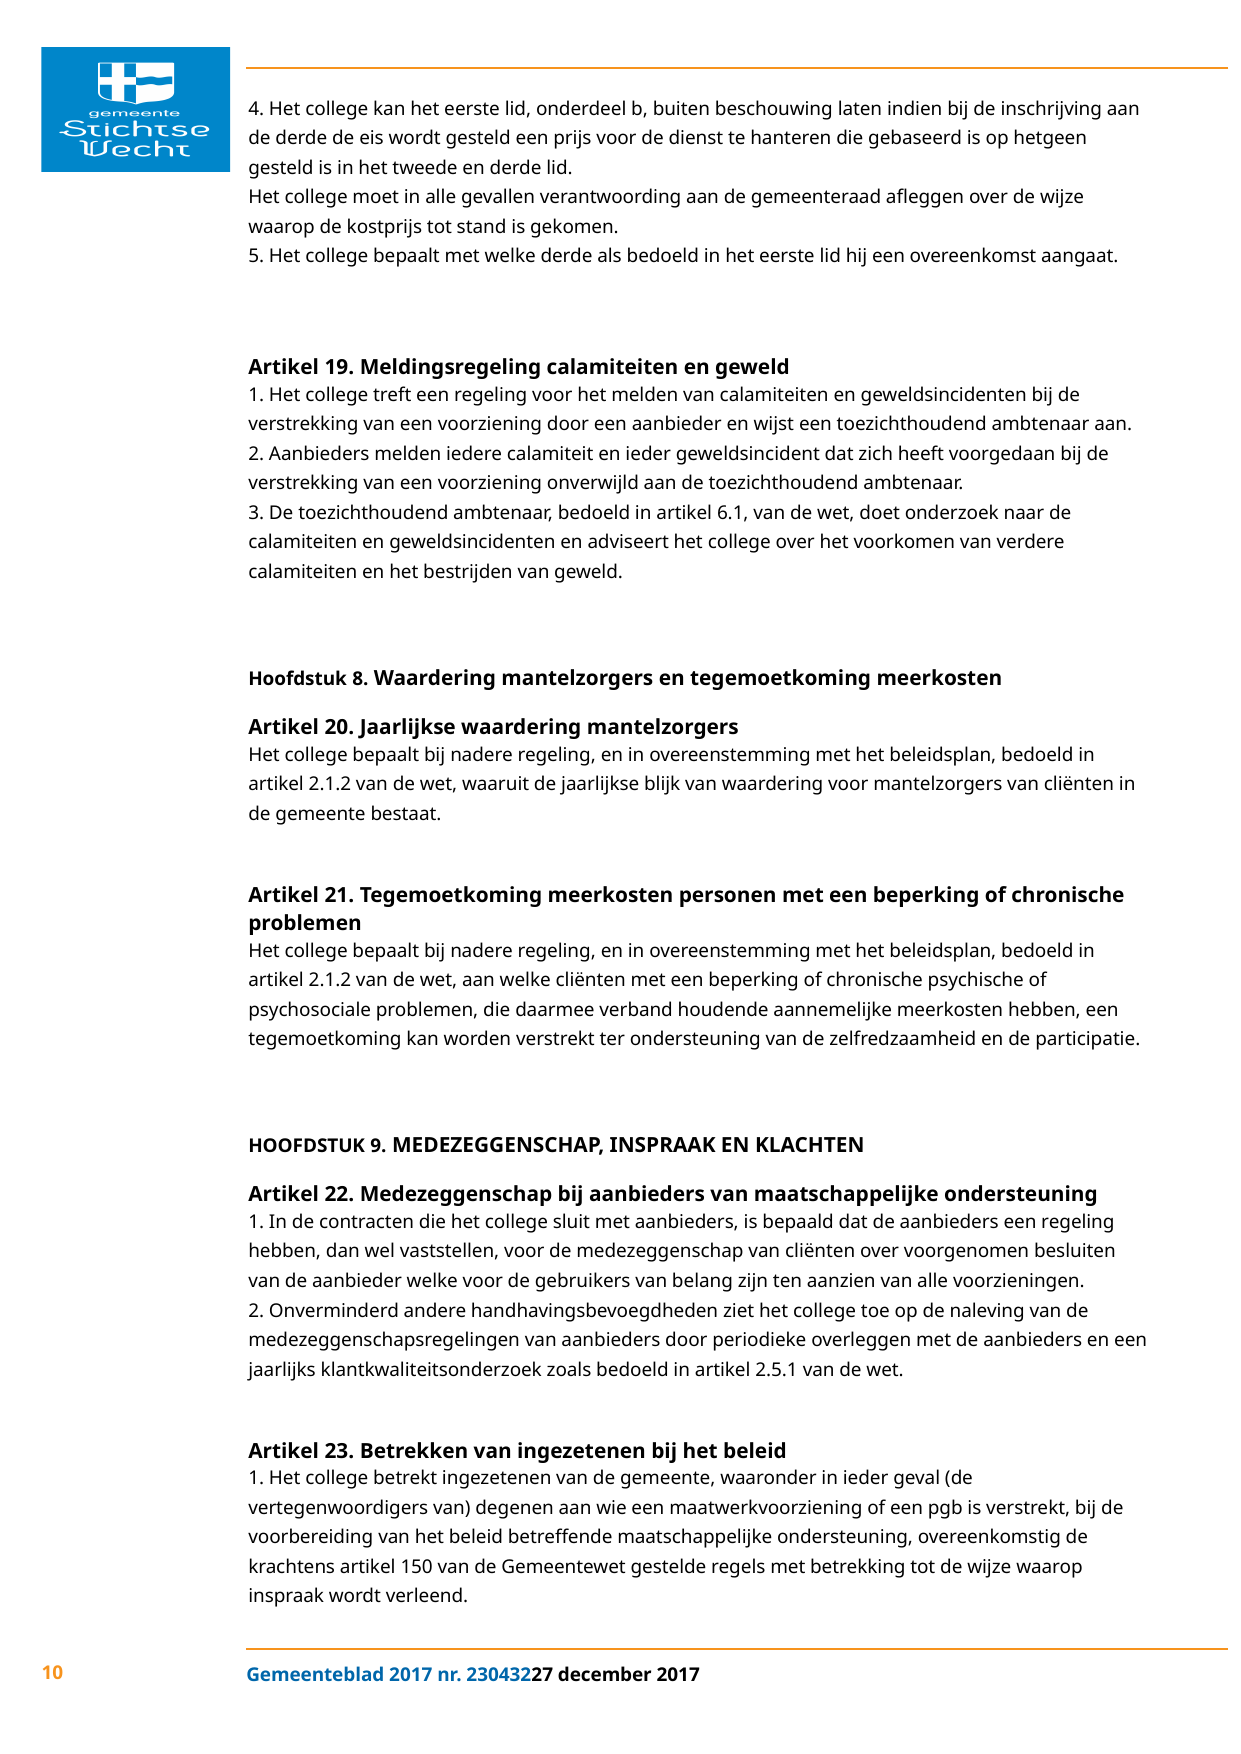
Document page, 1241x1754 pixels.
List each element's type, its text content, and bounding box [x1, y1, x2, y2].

text 1. In de contracten die het college sluit met aanbieders, is bepaald dat de aanbieders een regeling hebben, dan wel vaststellen, voor de medezeggenschap van cliënten over voorgenomen besluiten van de aanbieder welke voor de gebruikers van belang zijn ten aanzien van alle voorzieningen. [248, 1208, 1152, 1293]
text Het college bepaalt bij nadere regeling, en in overeenstemming met het beleidsplan, bedoeld in artikel 2.1.2 van de wet, waaruit de jaarlijkse blijk van waardering voor mantelzorgers van cliënten in de gemeente bestaat. [248, 741, 1152, 826]
text 4. Het college kan het eerste lid, onderdeel b, buiten beschouwing laten indien bij de inschrijving aan de derde de eis wordt gesteld een prijs voor de dienst te hanteren die gebaseerd is op hetgeen gesteld is in het tweede en derde lid. [248, 95, 1152, 180]
text Artikel 20. Jaarlijkse waardering mantelzorgers [248, 712, 1152, 741]
text 5. Het college bepaalt met welke derde als bedoeld in het eerste lid hij een overeenkomst aangaat. [248, 243, 1152, 268]
text Hoofdstuk 8. Waardering mantelzorgers en tegemoetkoming meerkosten [248, 663, 1152, 691]
text 2. Aanbieders melden iedere calamiteit en ieder geweldsincident dat zich heeft voorgedaan bij de verstrekking van een voorziening onverwijld aan de toezichthoudend ambtenaar. [248, 440, 1152, 495]
text Artikel 22. Medezeggenschap bij aanbieders van maatschappelijke ondersteuning [248, 1179, 1152, 1208]
text 1. Het college treft een regeling voor het melden van calamiteiten en geweldsincidenten bij de verstrekking van een voorziening door een aanbieder en wijst een toezichthoudend ambtenaar aan. [248, 381, 1152, 436]
text HOOFDSTUK 9. MEDEZEGGENSCHAP, INSPRAAK EN KLACHTEN [248, 1130, 1152, 1159]
text 1. Het college betrekt ingezetenen van de gemeente, waaronder in ieder geval (de vertegenwoordigers van) degenen aan wie een maatwerkvoorziening of een pgb is verstrekt, bij de voorbereiding van het beleid betreffende maatschappelijke ondersteuning, overeenkomstig de krachtens artikel 150 van de Gemeentewet gestelde regels met betrekking tot de wijze waarop inspraak wordt verleend. [248, 1464, 1152, 1608]
text Artikel 23. Betrekken van ingezetenen bij het beleid [248, 1436, 1152, 1464]
text 3. De toezichthoudend ambtenaar, bedoeld in artikel 6.1, van de wet, doet onderzoek naar de calamiteiten en geweldsincidenten en adviseert het college over het voorkomen van verdere calamiteiten en het bestrijden van geweld. [248, 499, 1152, 584]
text Het college moet in alle gevallen verantwoording aan de gemeenteraad afleggen over de wijze waarop de kostprijs tot stand is gekomen. [248, 183, 1152, 239]
text Artikel 21. Tegemoetkoming meerkosten personen met een beperking of chronische problemen [248, 880, 1152, 937]
text 2. Onverminderd andere handhavingsbevoegdheden ziet het college toe op de naleving van de medezeggenschapsregelingen van aanbieders door periodieke overleggen met de aanbieders en een jaarlijks klantkwaliteitsonderzoek zoals bedoeld in artikel 2.5.1 van de wet. [248, 1297, 1152, 1382]
picture [99, 63, 135, 101]
text Het college bepaalt bij nadere regeling, en in overeenstemming met het beleidsplan, bedoeld in artikel 2.1.2 van de wet, aan welke cliënten met een beperking of chronische psychische of psychosociale problemen, die daarmee verband houdende aannemelijke meerkosten hebben, een tegemoetkoming kan worden verstrekt ter ondersteuning van de zelfredzaamheid en de participatie. [248, 937, 1152, 1051]
text Artikel 19. Meldingsregeling calamiteiten en geweld [248, 352, 1152, 381]
picture [137, 63, 174, 103]
